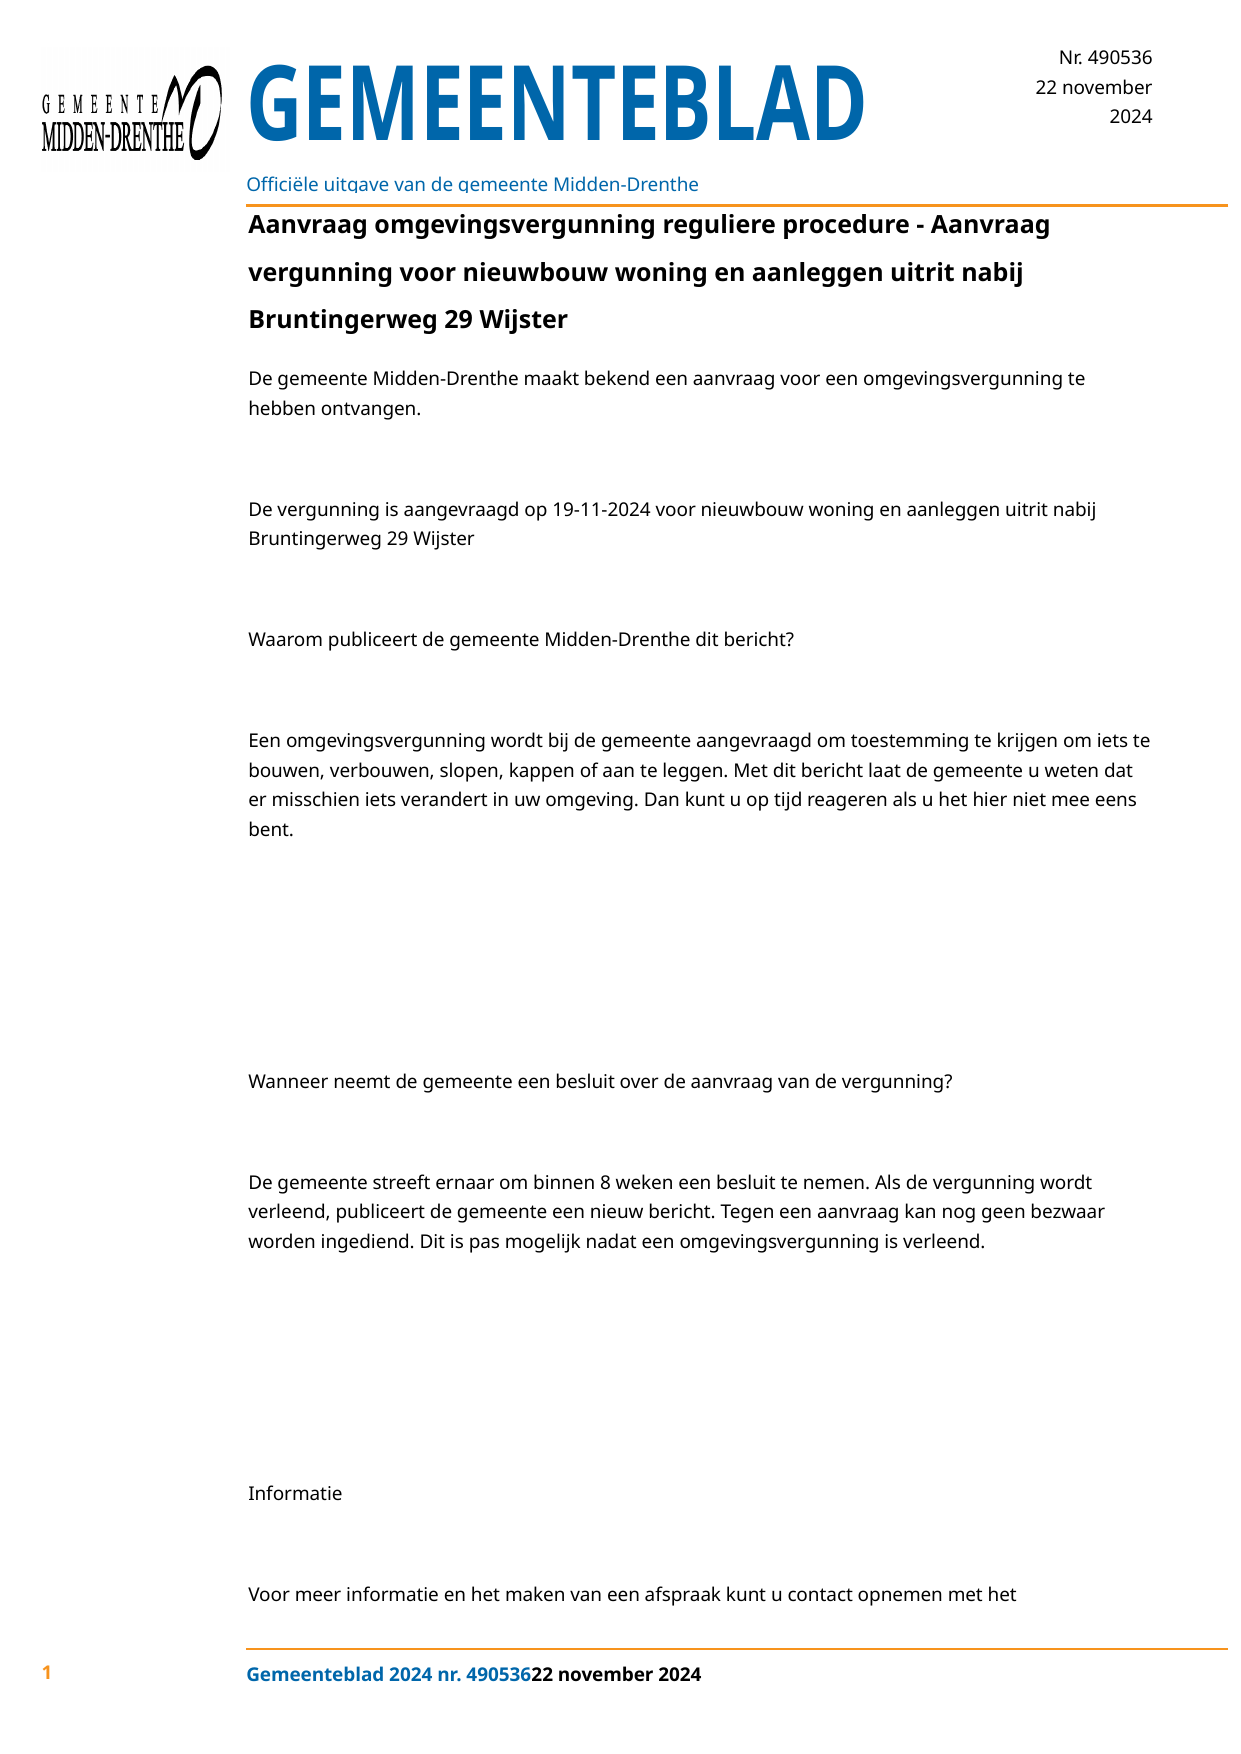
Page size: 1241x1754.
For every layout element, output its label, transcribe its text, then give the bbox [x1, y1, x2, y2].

text Een omgevingsvergunning wordt bij de gemeente aangevraagd om toestemming te krijgen om iets te bouwen, verbouwen, slopen, kappen of aan te leggen. Met dit bericht laat de gemeente u weten dat er misschien iets verandert in uw omgeving. Dan kunt u op tijd reageren als u het hier niet mee eens bent. [248, 727, 1152, 842]
text Waarom publiceert de gemeente Midden-Drenthe dit bericht? [248, 626, 1152, 652]
text Wanneer neemt de gemeente een besluit over de aanvraag van de vergunning? [248, 1068, 1152, 1094]
text Voor meer informatie en het maken van een afspraak kunt u contact opnemen met het [248, 1581, 1152, 1607]
text De gemeente Midden-Drenthe maakt bekend een aanvraag voor een omgevingsvergunning te hebben ontvangen. [248, 366, 1152, 421]
text De gemeente streeft ernaar om binnen 8 weken een besluit te nemen. Als de vergunning wordt verleend, publiceert de gemeente een nieuw bericht. Tegen een aanvraag kan nog geen bezwaar worden ingediend. Dit is pas mogelijk nadat een omgevingsvergunning is verleend. [248, 1169, 1152, 1254]
text Informatie [248, 1480, 1152, 1506]
picture [41, 47, 231, 172]
text De vergunning is aangevraagd op 19-11-2024 voor nieuwbouw woning en aanleggen uitrit nabij Bruntingerweg 29 Wijster [248, 496, 1152, 551]
text Aanvraag omgevingsvergunning reguliere procedure - Aanvraag vergunning voor nieuwbouw woning en aanleggen uitrit nabij Bruntingerweg 29 Wijster [248, 207, 1152, 336]
